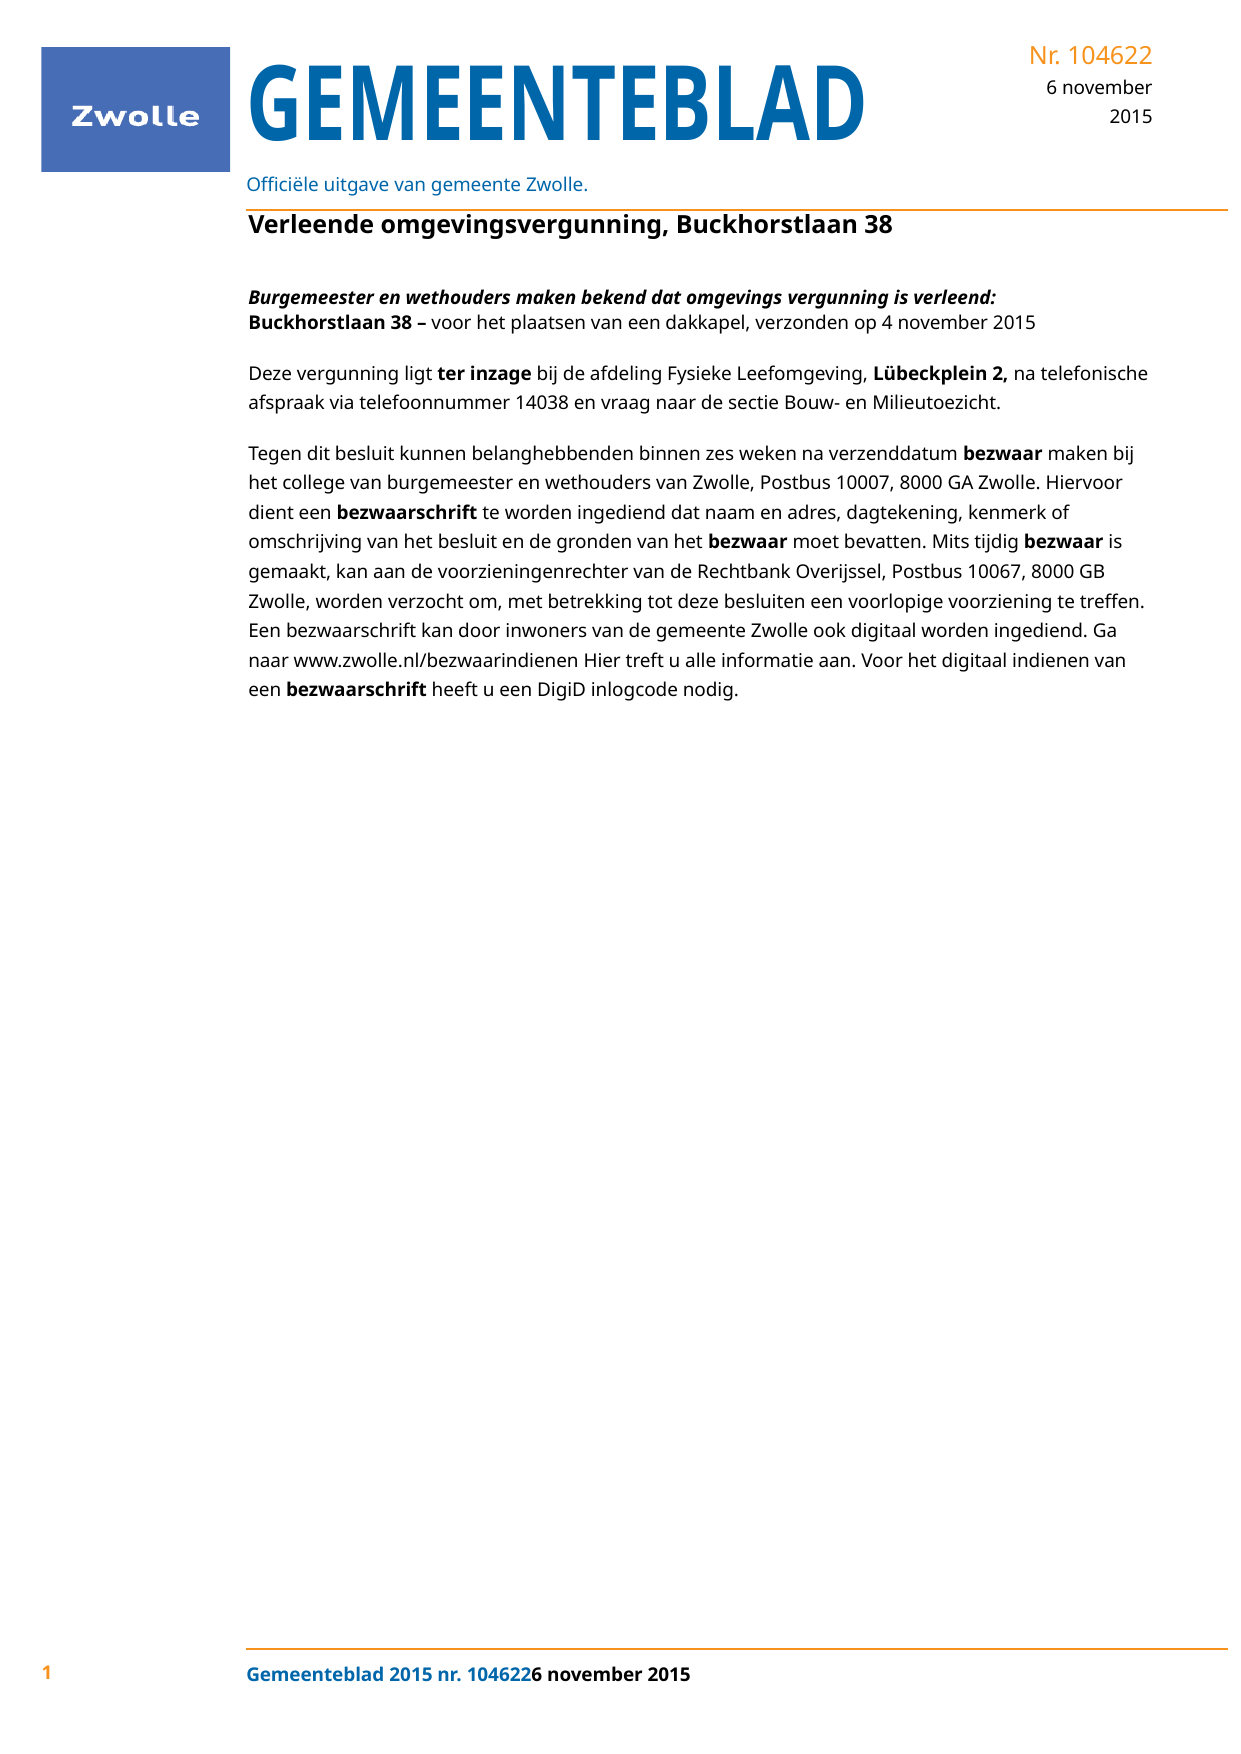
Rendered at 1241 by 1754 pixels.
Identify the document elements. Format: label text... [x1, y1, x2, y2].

text Burgemeester en wethouders maken bekend dat omgevings vergunning is verleend: [248, 284, 1152, 309]
text Buckhorstlaan 38 – voor het plaatsen van een dakkapel, verzonden op 4 november 2015 [248, 309, 1152, 335]
text Deze vergunning ligt ter inzage bij de afdeling Fysieke Leefomgeving, Lübeckplein 2, na telefonische afspraak via telefoonnummer 14038 en vraag naar de sectie Bouw- en Milieutoezicht. [248, 360, 1152, 415]
text Verleende omgevingsvergunning, Buckhorstlaan 38 [248, 211, 1152, 241]
text Tegen dit besluit kunnen belanghebbenden binnen zes weken na verzenddatum bezwaar maken bij het college van burgemeester en wethouders van Zwolle, Postbus 10007, 8000 GA Zwolle. Hiervoor dient een bezwaarschrift te worden ingediend dat naam en adres, dagtekening, kenmerk of omschrijving van het besluit en de gronden van het bezwaar moet bevatten. Mits tijdig bezwaar is gemaakt, kan aan de voorzieningenrechter van de Rechtbank Overijssel, Postbus 10067, 8000 GB Zwolle, worden verzocht om, met betrekking tot deze besluiten een voorlopige voorziening te treffen. Een bezwaarschrift kan door inwoners van de gemeente Zwolle ook digitaal worden ingediend. Ga naar www.zwolle.nl/bezwaarindienen Hier treft u alle informatie aan. Voor het digitaal indienen van een bezwaarschrift heeft u een DigiD inlogcode nodig. [248, 440, 1152, 702]
picture [41, 47, 231, 172]
